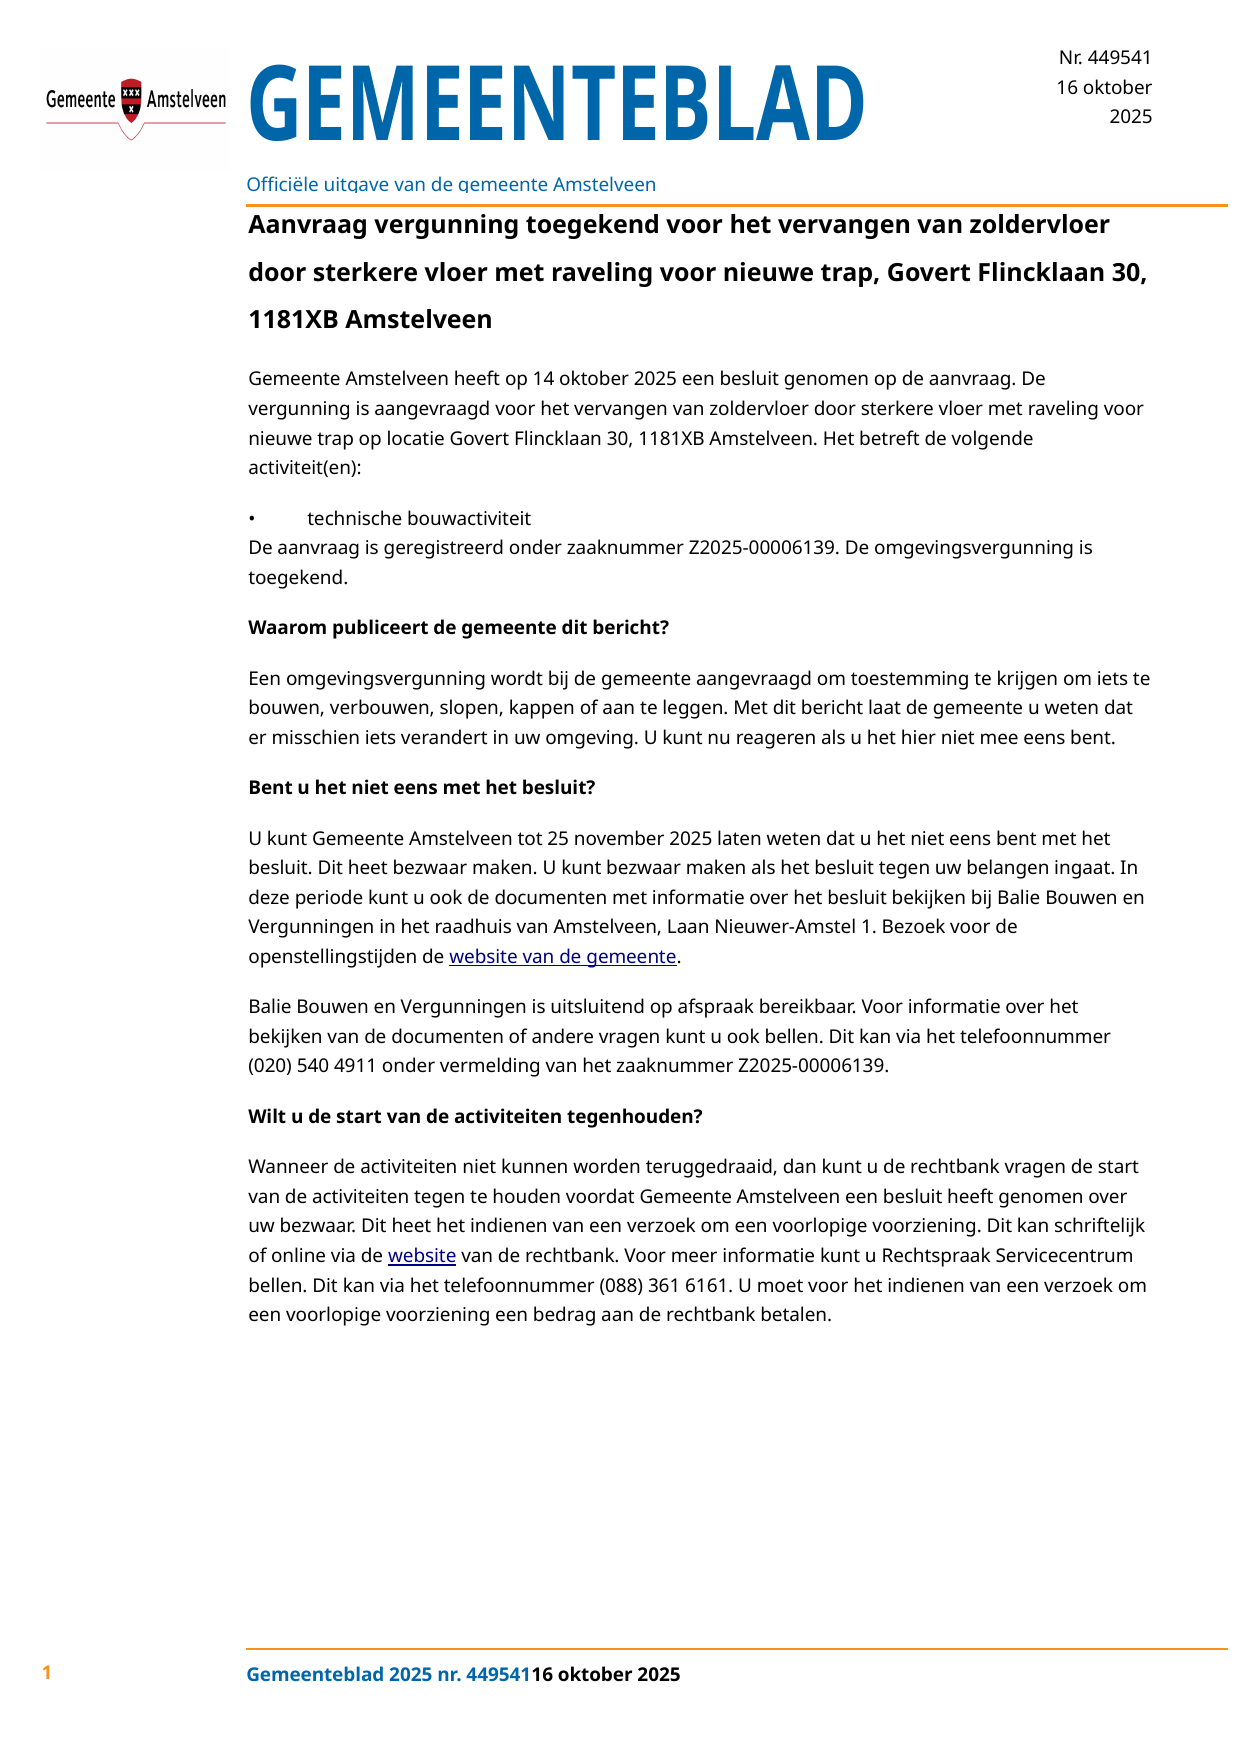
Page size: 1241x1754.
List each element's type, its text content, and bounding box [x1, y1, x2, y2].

text Wanneer de activiteiten niet kunnen worden teruggedraaid, dan kunt u de rechtbank vragen de start van de activiteiten tegen te houden voordat Gemeente Amstelveen een besluit heeft genomen over uw bezwaar. Dit heet het indienen van een verzoek om een voorlopige voorziening. Dit kan schriftelijk of online via de website van de rechtbank. Voor meer informatie kunt u Rechtspraak Servicecentrum bellen. Dit kan via het telefoonnummer (088) 361 6161. U moet voor het indienen van een verzoek om een voorlopige voorziening een bedrag aan de rechtbank betalen. [248, 1153, 1152, 1327]
text Waarom publiceert de gemeente dit bericht? [248, 614, 1152, 640]
text Aanvraag vergunning toegekend voor het vervangen van zoldervloer door sterkere vloer met raveling voor nieuwe trap, Govert Flincklaan 30, 1181XB Amstelveen [248, 207, 1152, 336]
text Bent u het niet eens met het besluit? [248, 774, 1152, 800]
text U kunt Gemeente Amstelveen tot 25 november 2025 laten weten dat u het niet eens bent met het besluit. Dit heet bezwaar maken. U kunt bezwaar maken als het besluit tegen uw belangen ingaat. In deze periode kunt u ook de documenten met informatie over het besluit bekijken bij Balie Bouwen en Vergunningen in het raadhuis van Amstelveen, Laan Nieuwer-Amstel 1. Bezoek voor de openstellingstijden de website van de gemeente. [248, 825, 1152, 969]
text De aanvraag is geregistreerd onder zaaknummer Z2025-00006139. De omgevingsvergunning is toegekend. [248, 534, 1152, 589]
text Balie Bouwen en Vergunningen is uitsluitend op afspraak bereikbaar. Voor informatie over het bekijken van de documenten of andere vragen kunt u ook bellen. Dit kan via het telefoonnummer (020) 540 4911 onder vermelding van het zaaknummer Z2025-00006139. [248, 993, 1152, 1078]
list technische bouwactiviteit [248, 505, 1152, 530]
text Wilt u de start van de activiteiten tegenhouden? [248, 1103, 1152, 1129]
picture [41, 47, 231, 172]
text Een omgevingsvergunning wordt bij de gemeente aangevraagd om toestemming te krijgen om iets te bouwen, verbouwen, slopen, kappen of aan te leggen. Met dit bericht laat de gemeente u weten dat er misschien iets verandert in uw omgeving. U kunt nu reageren als u het hier niet mee eens bent. [248, 665, 1152, 749]
text Gemeente Amstelveen heeft op 14 oktober 2025 een besluit genomen op de aanvraag. De vergunning is aangevraagd voor het vervangen van zoldervloer door sterkere vloer met raveling voor nieuwe trap op locatie Govert Flincklaan 30, 1181XB Amstelveen. Het betreft de volgende activiteit(en): [248, 366, 1152, 480]
